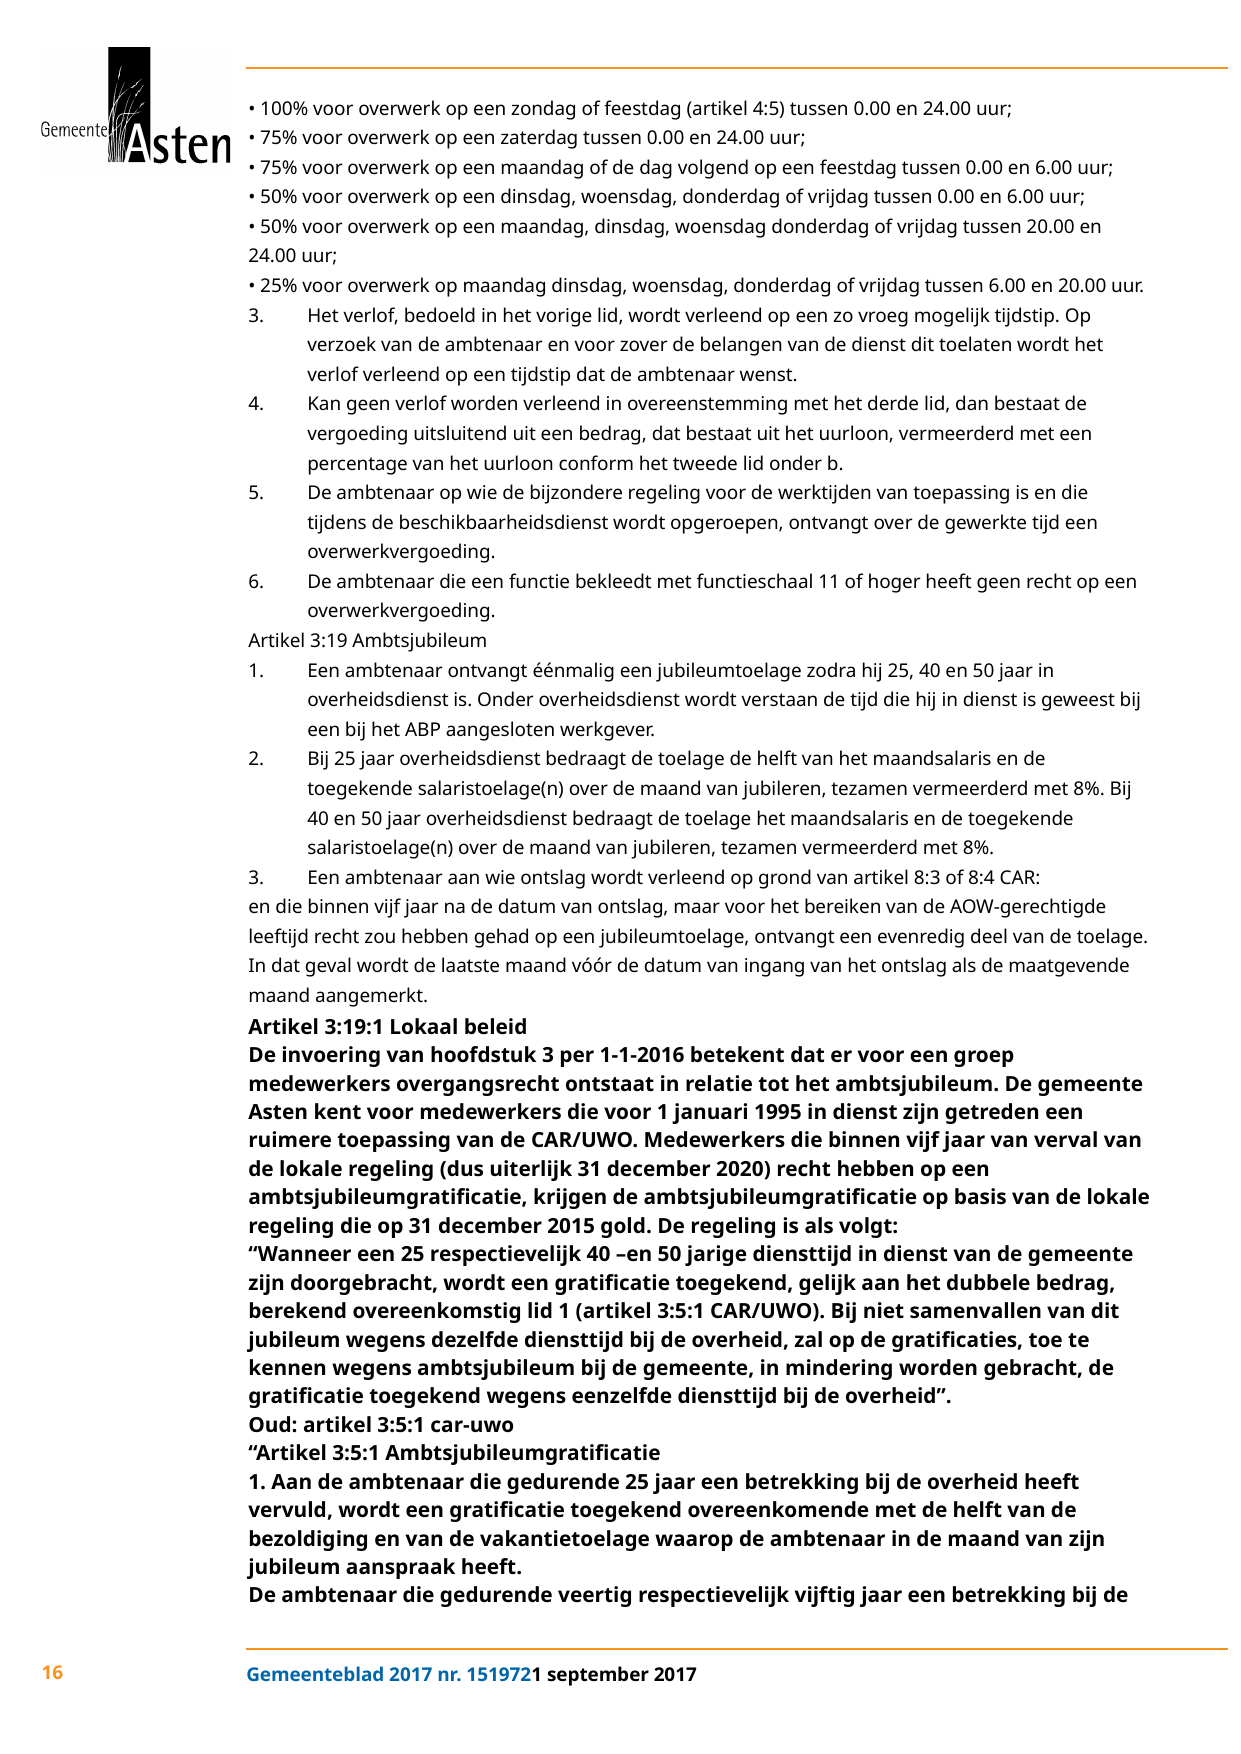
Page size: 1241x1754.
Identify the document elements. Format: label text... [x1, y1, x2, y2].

text Artikel 3:19:1 Lokaal beleid [248, 1012, 1152, 1040]
list Het verlof, bedoeld in het vorige lid, wordt verleend op een zo vroeg mogelijk tijdstip. Op verzoek van de ambtenaar en voor zover de belangen van de dienst dit toelaten wordt het verlof verleend op een tijdstip dat de ambtenaar wenst. [248, 302, 1152, 387]
list De ambtenaar op wie de bijzondere regeling voor de werktijden van toepassing is en die tijdens de beschikbaarheidsdienst wordt opgeroepen, ontvangt over de gewerkte tijd een overwerkvergoeding. [248, 479, 1152, 564]
text “Wanneer een 25 respectievelijk 40 –en 50 jarige diensttijd in dienst van de gemeente zijn doorgebracht, wordt een gratificatie toegekend, gelijk aan het dubbele bedrag, berekend overeenkomstig lid 1 (artikel 3:5:1 CAR/UWO). Bij niet samenvallen van dit jubileum wegens dezelfde diensttijd bij de overheid, zal op de gratificaties, toe te kennen wegens ambtsjubileum bij de gemeente, in mindering worden gebracht, de gratificatie toegekend wegens eenzelfde diensttijd bij de overheid”. [248, 1239, 1152, 1410]
text Artikel 3:19 Ambtsjubileum [248, 627, 1152, 653]
text • 75% voor overwerk op een maandag of de dag volgend op een feestdag tussen 0.00 en 6.00 uur; [248, 154, 1152, 180]
text De invoering van hoofdstuk 3 per 1-1-2016 betekent dat er voor een groep medewerkers overgangsrecht ontstaat in relatie tot het ambtsjubileum. De gemeente Asten kent voor medewerkers die voor 1 januari 1995 in dienst zijn getreden een ruimere toepassing van de CAR/UWO. Medewerkers die binnen vijf jaar van verval van de lokale regeling (dus uiterlijk 31 december 2020) recht hebben op een ambtsjubileumgratificatie, krijgen de ambtsjubileumgratificatie op basis van de lokale regeling die op 31 december 2015 gold. De regeling is als volgt: [248, 1040, 1152, 1239]
picture [41, 47, 231, 172]
list Bij 25 jaar overheidsdienst bedraagt de toelage de helft van het maandsalaris en de toegekende salaristoelage(n) over de maand van jubileren, tezamen vermeerderd met 8%. Bij 40 en 50 jaar overheidsdienst bedraagt de toelage het maandsalaris en de toegekende salaristoelage(n) over de maand van jubileren, tezamen vermeerderd met 8%. [248, 746, 1152, 860]
text “Artikel 3:5:1 Ambtsjubileumgratificatie [248, 1438, 1152, 1467]
text • 100% voor overwerk op een zondag of feestdag (artikel 4:5) tussen 0.00 en 24.00 uur; [248, 95, 1152, 121]
text • 25% voor overwerk op maandag dinsdag, woensdag, donderdag of vrijdag tussen 6.00 en 20.00 uur. [248, 272, 1152, 298]
text en die binnen vijf jaar na de datum van ontslag, maar voor het bereiken van de AOW-gerechtigde leeftijd recht zou hebben gehad op een jubileumtoelage, ontvangt een evenredig deel van de toelage. In dat geval wordt de laatste maand vóór de datum van ingang van het ontslag als de maatgevende maand aangemerkt. [248, 893, 1152, 1008]
text Oud: artikel 3:5:1 car-uwo [248, 1410, 1152, 1438]
text De ambtenaar die gedurende veertig respectievelijk vijftig jaar een betrekking bij de [248, 1581, 1152, 1609]
text • 75% voor overwerk op een zaterdag tussen 0.00 en 24.00 uur; [248, 124, 1152, 150]
text • 50% voor overwerk op een dinsdag, woensdag, donderdag of vrijdag tussen 0.00 en 6.00 uur; [248, 183, 1152, 209]
list Een ambtenaar aan wie ontslag wordt verleend op grond van artikel 8:3 of 8:4 CAR: [248, 864, 1152, 890]
text • 50% voor overwerk op een maandag, dinsdag, woensdag donderdag of vrijdag tussen 20.00 en 24.00 uur; [248, 213, 1152, 268]
list De ambtenaar die een functie bekleedt met functieschaal 11 of hoger heeft geen recht op een overwerkvergoeding. [248, 568, 1152, 623]
list Een ambtenaar ontvangt éénmalig een jubileumtoelage zodra hij 25, 40 en 50 jaar in overheidsdienst is. Onder overheidsdienst wordt verstaan de tijd die hij in dienst is geweest bij een bij het ABP aangesloten werkgever. [248, 657, 1152, 742]
text 1. Aan de ambtenaar die gedurende 25 jaar een betrekking bij de overheid heeft vervuld, wordt een gratificatie toegekend overeenkomende met de helft van de bezoldiging en van de vakantietoelage waarop de ambtenaar in de maand van zijn jubileum aanspraak heeft. [248, 1467, 1152, 1581]
list Kan geen verlof worden verleend in overeenstemming met het derde lid, dan bestaat de vergoeding uitsluitend uit een bedrag, dat bestaat uit het uurloon, vermeerderd met een percentage van het uurloon conform het tweede lid onder b. [248, 391, 1152, 476]
